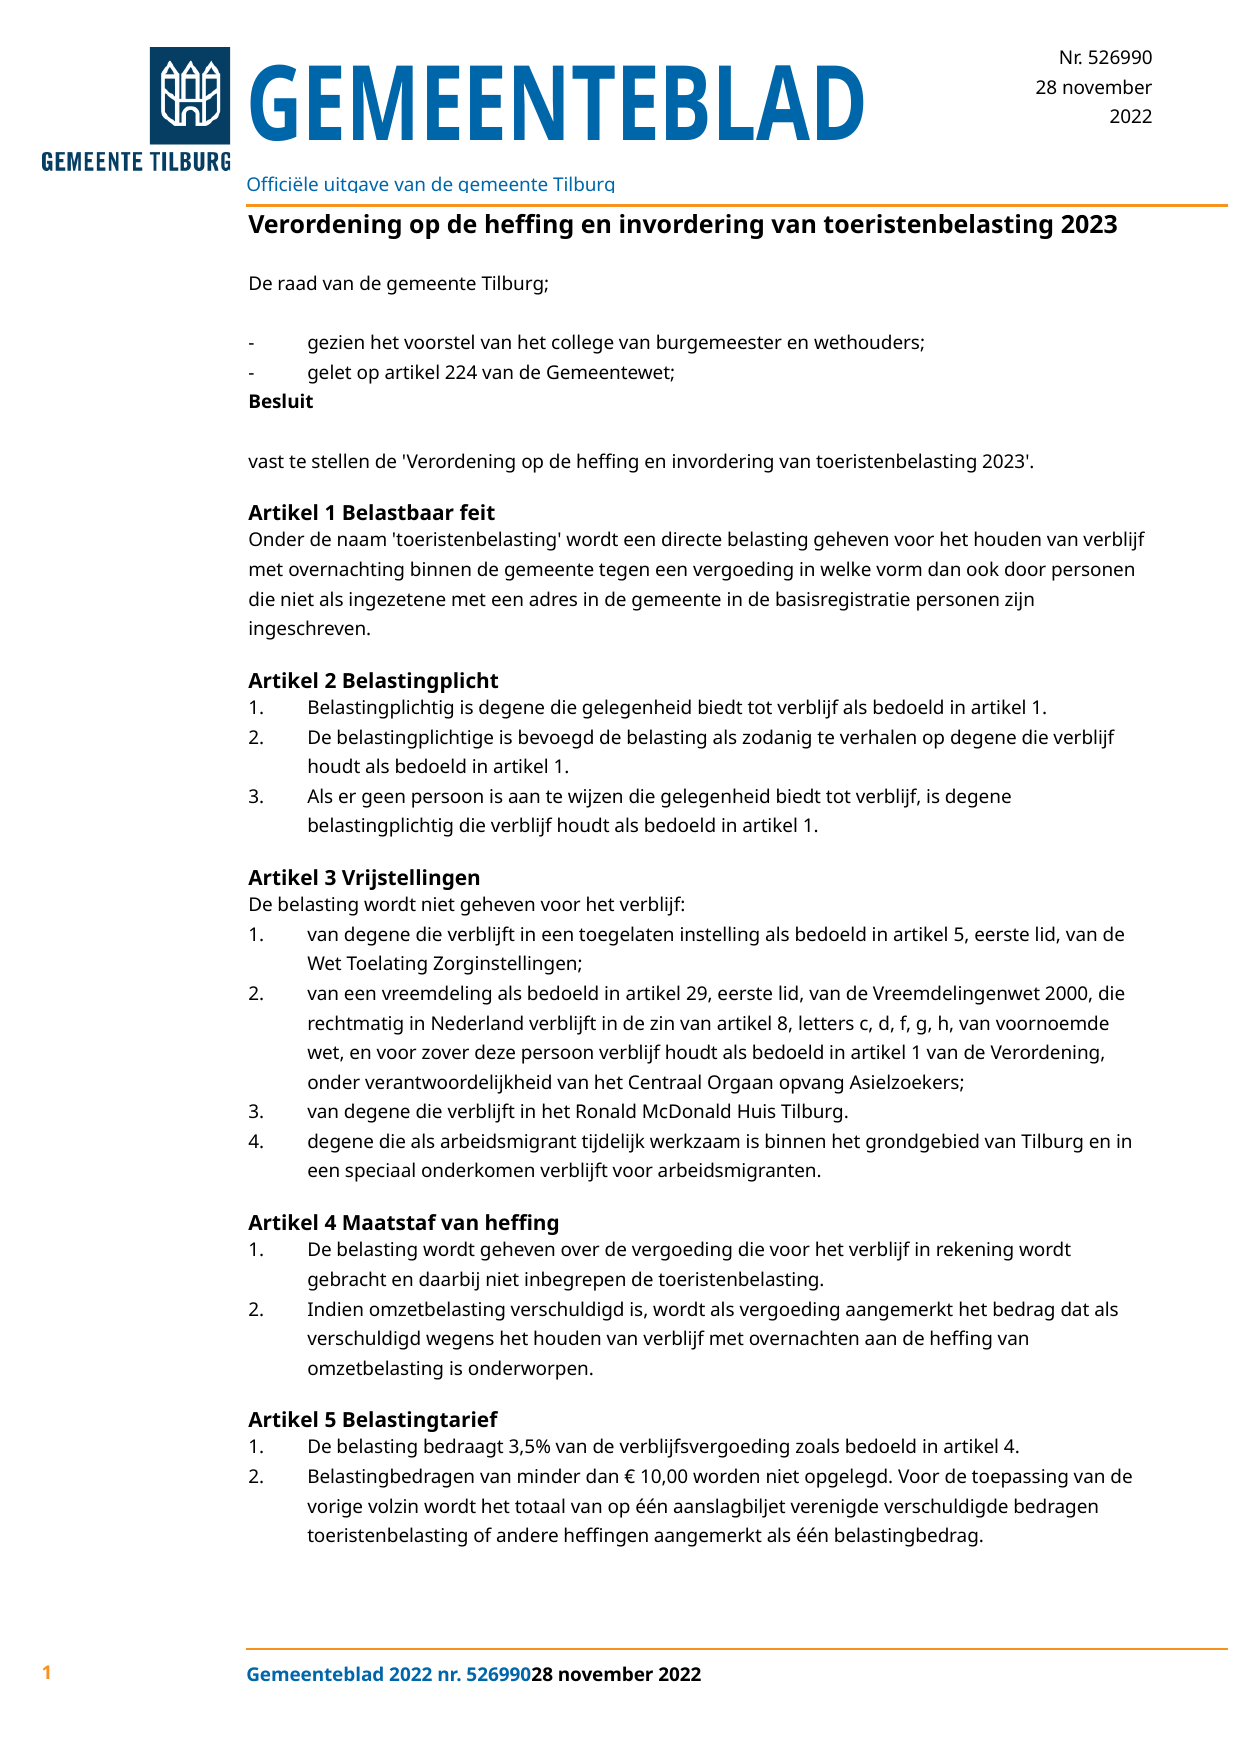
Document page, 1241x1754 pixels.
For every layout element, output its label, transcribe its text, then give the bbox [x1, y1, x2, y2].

text Onder de naam 'toeristenbelasting' wordt een directe belasting geheven voor het houden van verblijf met overnachting binnen de gemeente tegen een vergoeding in welke vorm dan ook door personen die niet als ingezetene met een adres in de gemeente in de basisregistratie personen zijn ingeschreven. [248, 527, 1152, 641]
list Als er geen persoon is aan te wijzen die gelegenheid biedt tot verblijf, is degene belastingplichtig die verblijf houdt als bedoeld in artikel 1. [248, 783, 1152, 838]
text vast te stellen de 'Verordening op de heffing en invordering van toeristenbelasting 2023'. [248, 448, 1152, 473]
list De belasting bedraagt 3,5% van de verblijfsvergoeding zoals bedoeld in artikel 4. [248, 1434, 1152, 1459]
list gelet op artikel 224 van de Gemeentewet; [248, 359, 1152, 385]
list degene die als arbeidsmigrant tijdelijk werkzaam is binnen het grondgebied van Tilburg en in een speciaal onderkomen verblijft voor arbeidsmigranten. [248, 1128, 1152, 1183]
text De raad van de gemeente Tilburg; [248, 270, 1152, 296]
picture [41, 47, 231, 172]
text Artikel 4 Maatstaf van heffing [248, 1208, 1152, 1237]
list van een vreemdeling als bedoeld in artikel 29, eerste lid, van de Vreemdelingenwet 2000, die rechtmatig in Nederland verblijft in de zin van artikel 8, letters c, d, f, g, h, van voornoemde wet, en voor zover deze persoon verblijf houdt als bedoeld in artikel 1 van de Verordening, onder verantwoordelijkheid van het Centraal Orgaan opvang Asielzoekers; [248, 980, 1152, 1095]
list van degene die verblijft in het Ronald McDonald Huis Tilburg. [248, 1098, 1152, 1124]
list Belastingbedragen van minder dan € 10,00 worden niet opgelegd. Voor de toepassing van de vorige volzin wordt het totaal van op één aanslagbiljet verenigde verschuldigde bedragen toeristenbelasting of andere heffingen aangemerkt als één belastingbedrag. [248, 1463, 1152, 1548]
text Artikel 1 Belastbaar feit [248, 498, 1152, 527]
text De belasting wordt niet geheven voor het verblijf: [248, 891, 1152, 917]
text Verordening op de heffing en invordering van toeristenbelasting 2023 [248, 207, 1152, 241]
text Artikel 5 Belastingtarief [248, 1405, 1152, 1434]
list De belastingplichtige is bevoegd de belasting als zodanig te verhalen op degene die verblijf houdt als bedoeld in artikel 1. [248, 724, 1152, 779]
list van degene die verblijft in een toegelaten instelling als bedoeld in artikel 5, eerste lid, van de Wet Toelating Zorginstellingen; [248, 921, 1152, 976]
text Artikel 3 Vrijstellingen [248, 863, 1152, 891]
list Belastingplichtig is degene die gelegenheid biedt tot verblijf als bedoeld in artikel 1. [248, 694, 1152, 720]
list Indien omzetbelasting verschuldigd is, wordt als vergoeding aangemerkt het bedrag dat als verschuldigd wegens het houden van verblijf met overnachten aan de heffing van omzetbelasting is onderworpen. [248, 1296, 1152, 1381]
list gezien het voorstel van het college van burgemeester en wethouders; [248, 329, 1152, 355]
list De belasting wordt geheven over de vergoeding die voor het verblijf in rekening wordt gebracht en daarbij niet inbegrepen de toeristenbelasting. [248, 1237, 1152, 1292]
text Artikel 2 Belastingplicht [248, 666, 1152, 694]
text Besluit [248, 389, 1152, 414]
